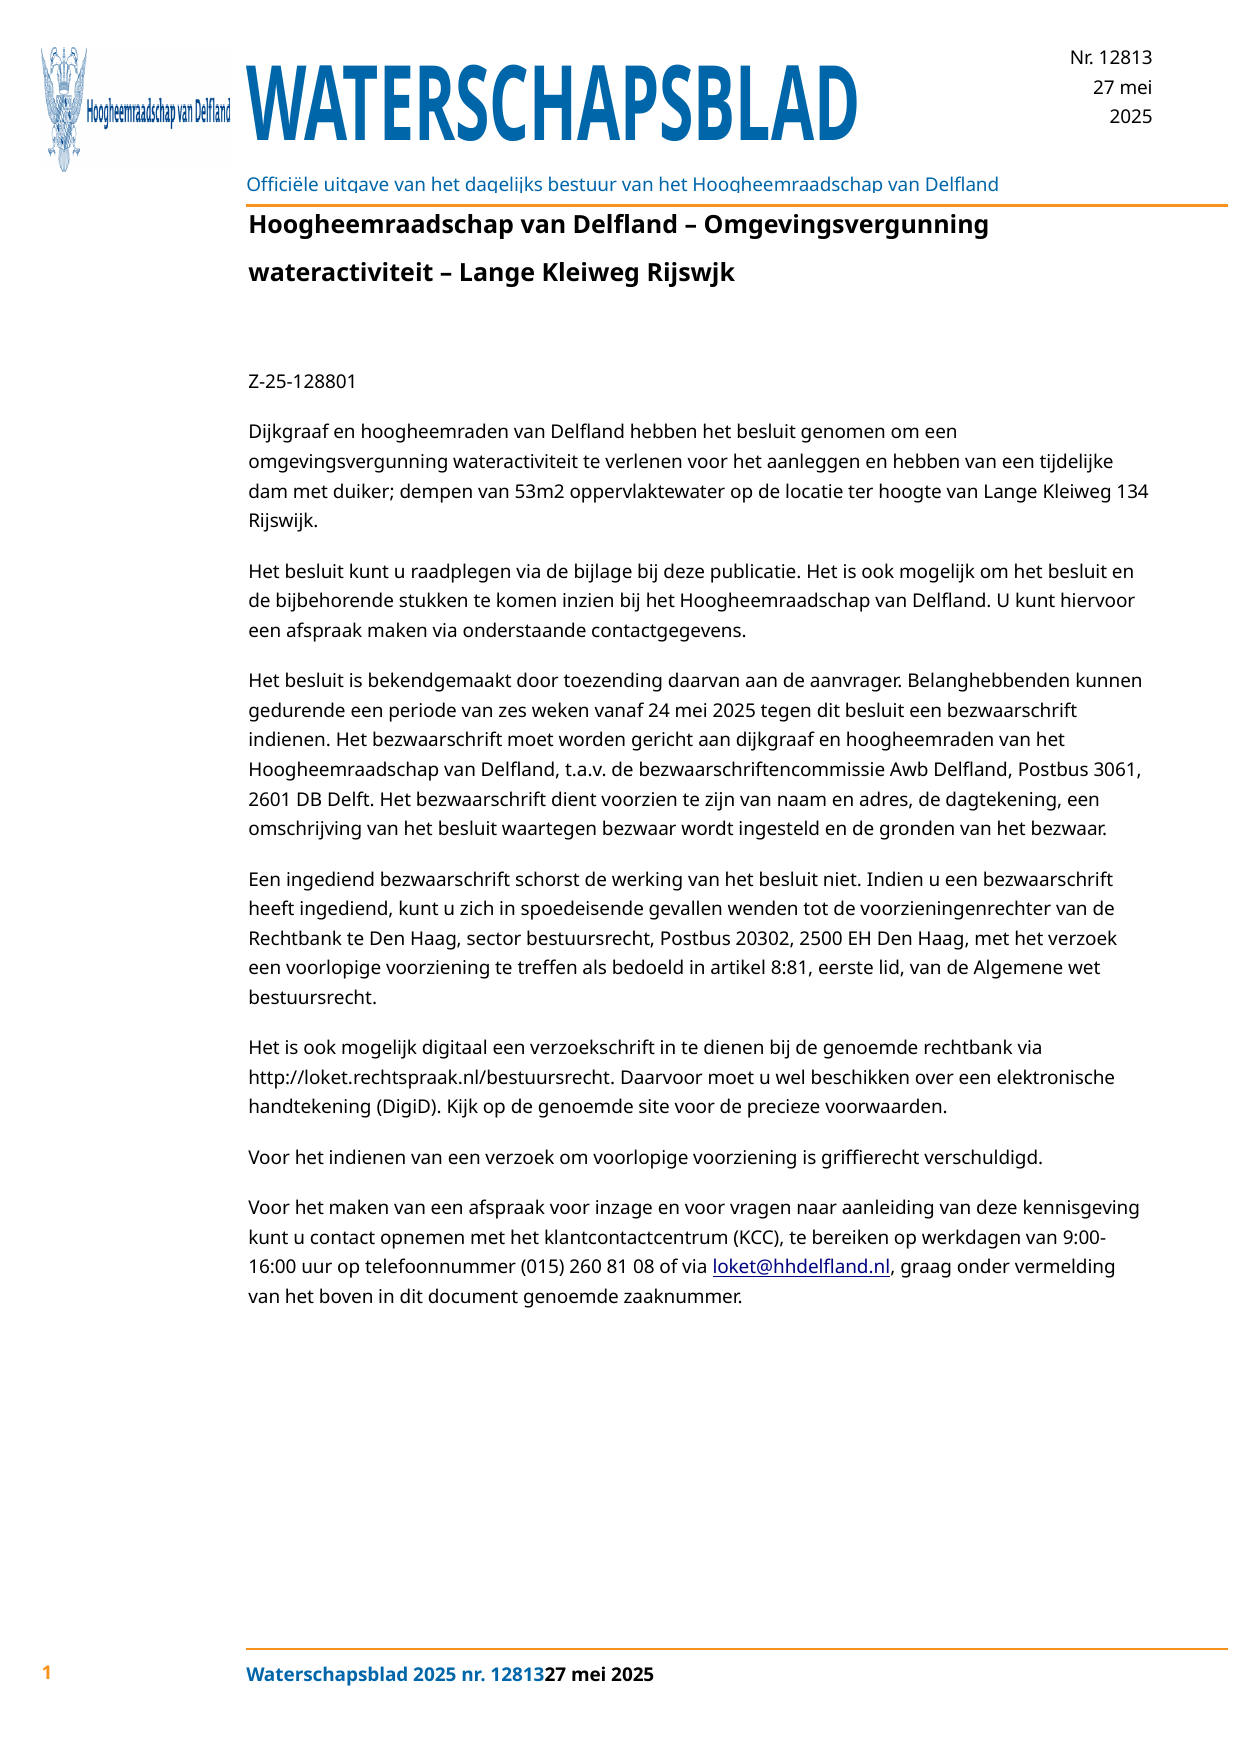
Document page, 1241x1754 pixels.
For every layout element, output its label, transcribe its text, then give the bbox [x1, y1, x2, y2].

text Het besluit kunt u raadplegen via de bijlage bij deze publicatie. Het is ook mogelijk om het besluit en de bijbehorende stukken te komen inzien bij het Hoogheemraadschap van Delfland. U kunt hiervoor een afspraak maken via onderstaande contactgegevens. [248, 558, 1152, 643]
text Een ingediend bezwaarschrift schorst de werking van het besluit niet. Indien u een bezwaarschrift heeft ingediend, kunt u zich in spoedeisende gevallen wenden tot de voorzieningenrechter van de Rechtbank te Den Haag, sector bestuursrecht, Postbus 20302, 2500 EH Den Haag, met het verzoek een voorlopige voorziening te treffen als bedoeld in artikel 8:81, eerste lid, van de Algemene wet bestuursrecht. [248, 866, 1152, 1010]
text Dijkgraaf en hoogheemraden van Delfland hebben het besluit genomen om een omgevingsvergunning wateractiviteit te verlenen voor het aanleggen en hebben van een tijdelijke dam met duiker; dempen van 53m2 oppervlaktewater op de locatie ter hoogte van Lange Kleiweg 134 Rijswijk. [248, 419, 1152, 533]
text Voor het indienen van een verzoek om voorlopige voorziening is griffierecht verschuldigd. [248, 1144, 1152, 1170]
text Het is ook mogelijk digitaal een verzoekschrift in te dienen bij de genoemde rechtbank via http://loket.rechtspraak.nl/bestuursrecht. Daarvoor moet u wel beschikken over een elektronische handtekening (DigiD). Kijk op de genoemde site voor de precieze voorwaarden. [248, 1034, 1152, 1119]
text Hoogheemraadschap van Delfland – Omgevingsvergunning wateractiviteit – Lange Kleiweg Rijswjk [248, 207, 1152, 288]
text Voor het maken van een afspraak voor inzage en voor vragen naar aanleiding van deze kennisgeving kunt u contact opnemen met het klantcontactcentrum (KCC), te bereiken op werkdagen van 9:00-16:00 uur op telefoonnummer (015) 260 81 08 of via loket@hhdelfland.nl, graag onder vermelding van het boven in dit document genoemde zaaknummer. [248, 1194, 1152, 1309]
text Z-25-128801 [248, 368, 1152, 394]
picture [41, 47, 231, 172]
text Het besluit is bekendgemaakt door toezending daarvan aan de aanvrager. Belanghebbenden kunnen gedurende een periode van zes weken vanaf 24 mei 2025 tegen dit besluit een bezwaarschrift indienen. Het bezwaarschrift moet worden gericht aan dijkgraaf en hoogheemraden van het Hoogheemraadschap van Delfland, t.a.v. de bezwaarschriftencommissie Awb Delfland, Postbus 3061, 2601 DB Delft. Het bezwaarschrift dient voorzien te zijn van naam en adres, de dagtekening, een omschrijving van het besluit waartegen bezwaar wordt ingesteld en de gronden van het bezwaar. [248, 667, 1152, 841]
